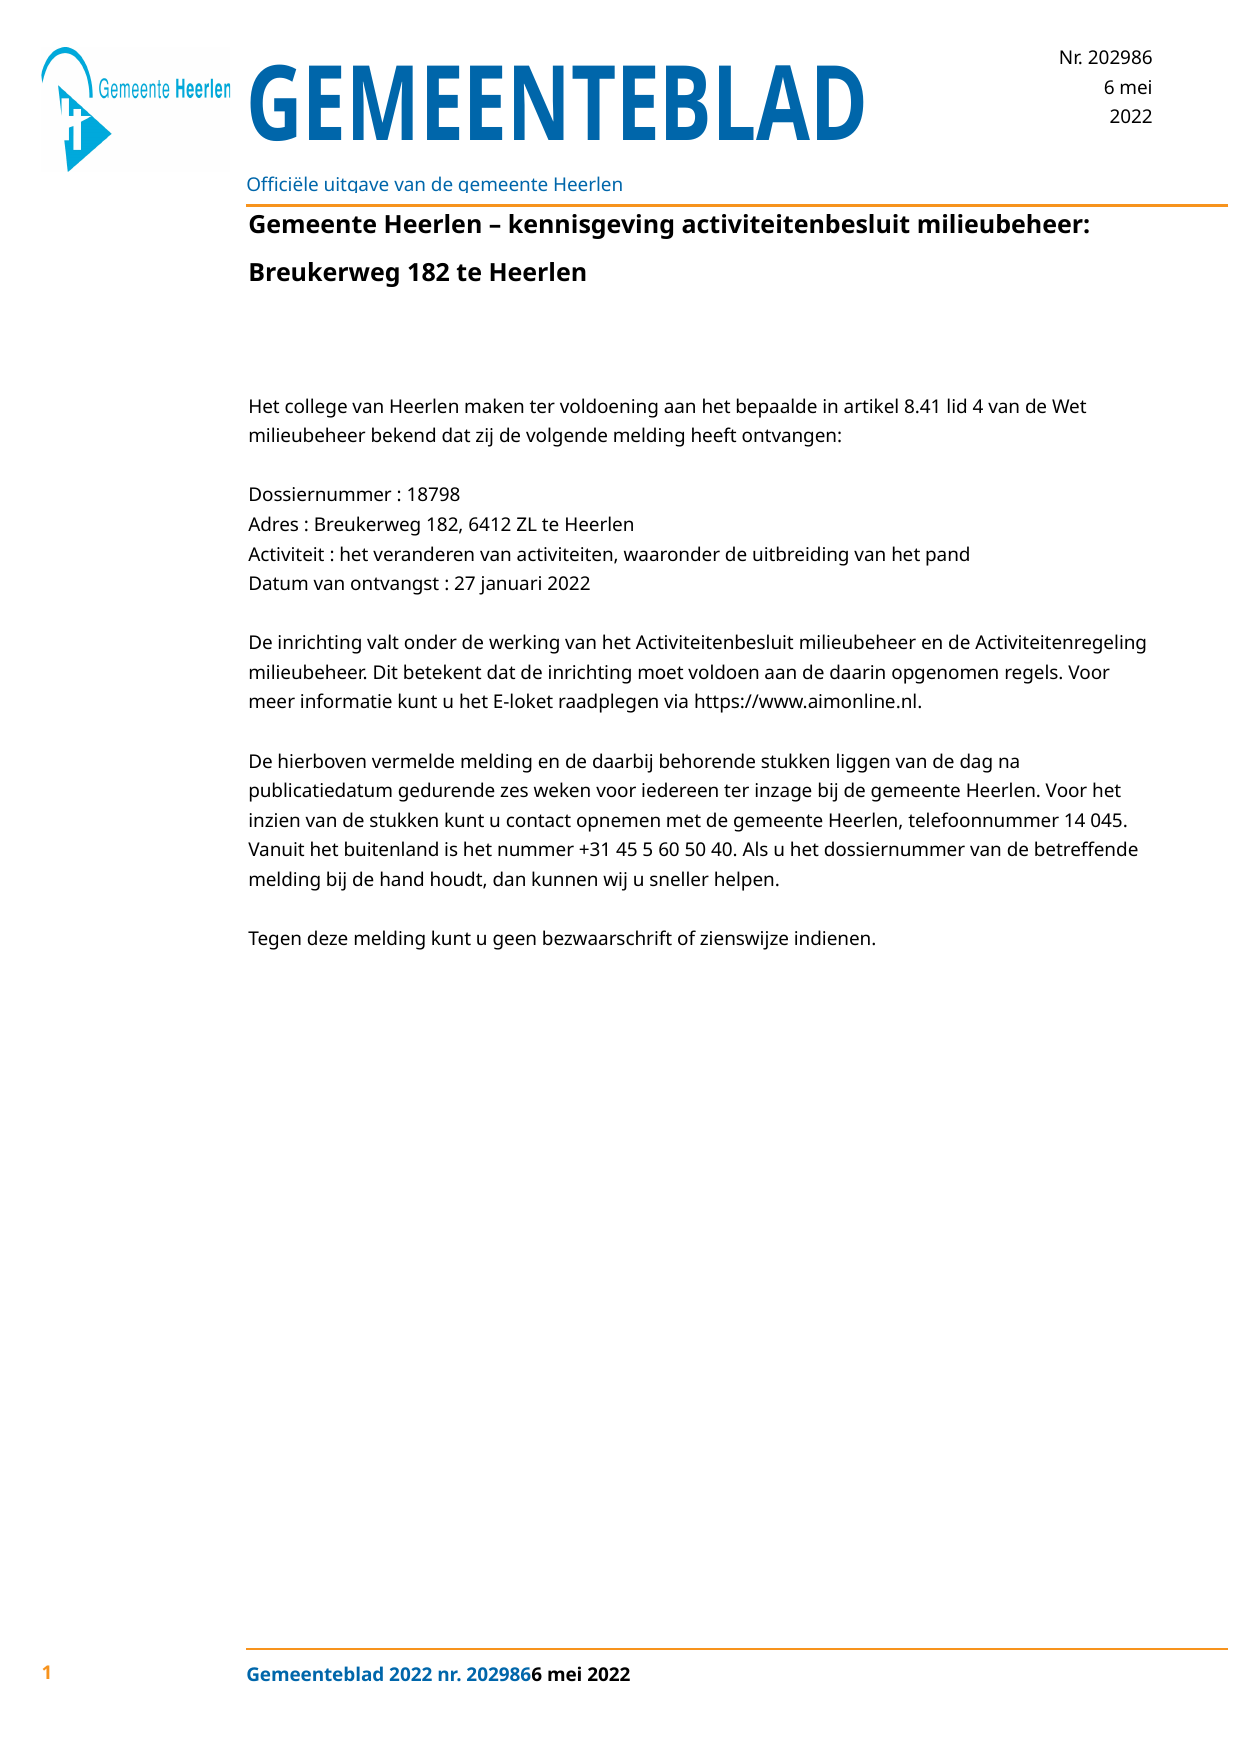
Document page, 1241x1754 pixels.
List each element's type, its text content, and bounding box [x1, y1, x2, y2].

text Adres : Breukerweg 182, 6412 ZL te Heerlen [248, 511, 1152, 537]
text Gemeente Heerlen – kennisgeving activiteitenbesluit milieubeheer: Breukerweg 182 te Heerlen [248, 207, 1152, 288]
text Activiteit : het veranderen van activiteiten, waaronder de uitbreiding van het pand [248, 541, 1152, 567]
text Datum van ontvangst : 27 januari 2022 [248, 570, 1152, 596]
text De hierboven vermelde melding en de daarbij behorende stukken liggen van de dag na publicatiedatum gedurende zes weken voor iedereen ter inzage bij de gemeente Heerlen. Voor het inzien van de stukken kunt u contact opnemen met de gemeente Heerlen, telefoonnummer 14 045. Vanuit het buitenland is het nummer +31 45 5 60 50 40. Als u het dossiernummer van de betreffende melding bij de hand houdt, dan kunnen wij u sneller helpen. [248, 748, 1152, 892]
picture [41, 47, 231, 172]
picture [41, 47, 59, 70]
text Tegen deze melding kunt u geen bezwaarschrift of zienswijze indienen. [248, 925, 1152, 951]
text Dossiernummer : 18798 [248, 482, 1152, 507]
text Het college van Heerlen maken ter voldoening aan het bepaalde in artikel 8.41 lid 4 van de Wet milieubeheer bekend dat zij de volgende melding heeft ontvangen: [248, 393, 1152, 448]
text De inrichting valt onder de werking van het Activiteitenbesluit milieubeheer en de Activiteitenregeling milieubeheer. Dit betekent dat de inrichting moet voldoen aan de daarin opgenomen regels. Voor meer informatie kunt u het E-loket raadplegen via https://www.aimonline.nl. [248, 629, 1152, 714]
